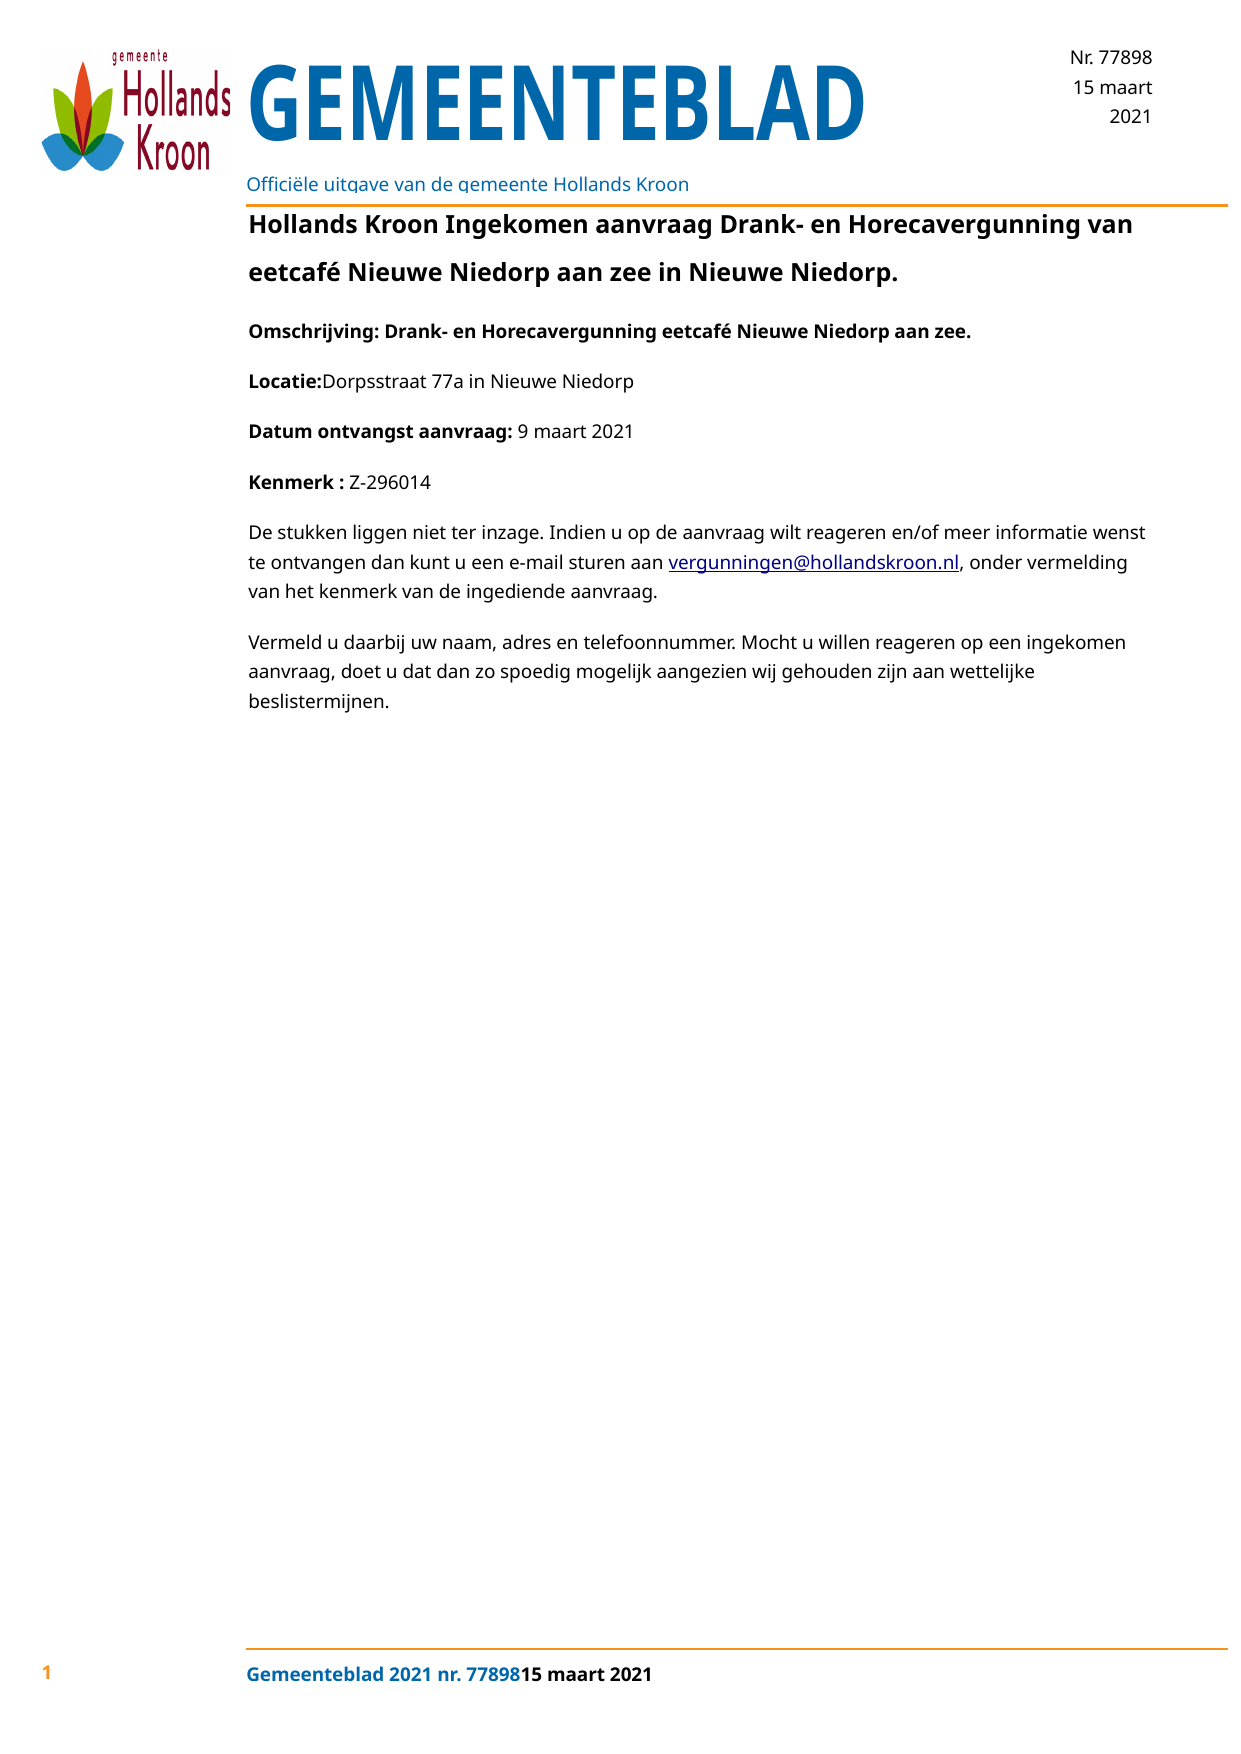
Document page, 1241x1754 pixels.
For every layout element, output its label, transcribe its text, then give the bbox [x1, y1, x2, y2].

text Vermeld u daarbij uw naam, adres en telefoonnummer. Mocht u willen reageren op een ingekomen aanvraag, doet u dat dan zo spoedig mogelijk aangezien wij gehouden zijn aan wettelijke beslistermijnen. [248, 629, 1152, 714]
picture [41, 47, 231, 172]
text De stukken liggen niet ter inzage. Indien u op de aanvraag wilt reageren en/of meer informatie wenst te ontvangen dan kunt u een e-mail sturen aan vergunningen@hollandskroon.nl, onder vermelding van het kenmerk van de ingediende aanvraag. [248, 519, 1152, 604]
text Datum ontvangst aanvraag: 9 maart 2021 [248, 419, 1152, 444]
text Locatie:Dorpsstraat 77a in Nieuwe Niedorp [248, 368, 1152, 394]
text Kenmerk : Z-296014 [248, 469, 1152, 495]
text Omschrijving: Drank- en Horecavergunning eetcafé Nieuwe Niedorp aan zee. [248, 318, 1152, 344]
text Hollands Kroon Ingekomen aanvraag Drank- en Horecavergunning van eetcafé Nieuwe Niedorp aan zee in Nieuwe Niedorp. [248, 207, 1152, 288]
